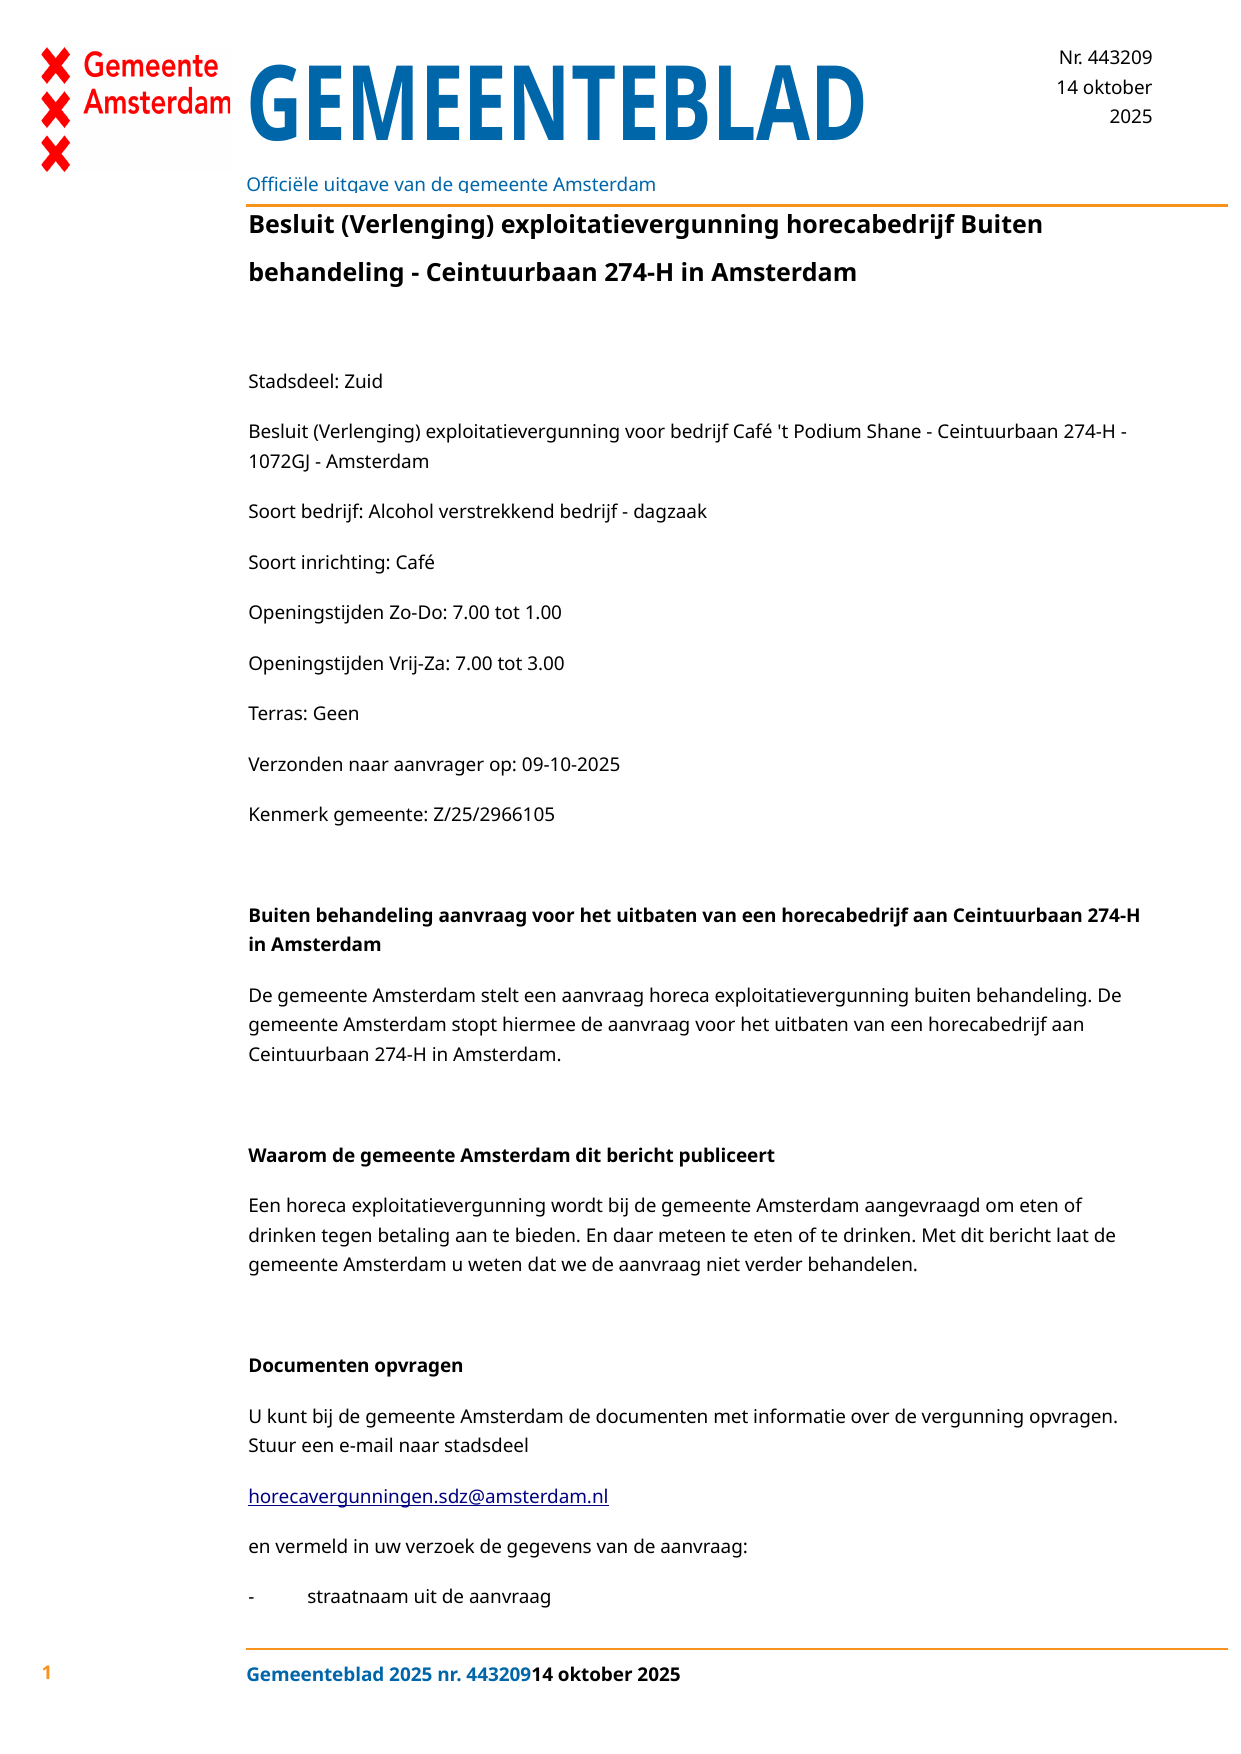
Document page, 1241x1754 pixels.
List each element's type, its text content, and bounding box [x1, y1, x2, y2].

text De gemeente Amsterdam stelt een aanvraag horeca exploitatievergunning buiten behandeling. De gemeente Amsterdam stopt hiermee de aanvraag voor het uitbaten van een horecabedrijf aan Ceintuurbaan 274-H in Amsterdam. [248, 982, 1152, 1067]
text Soort inrichting: Café [248, 549, 1152, 575]
list straatnaam uit de aanvraag [248, 1584, 1152, 1609]
text Besluit (Verlenging) exploitatievergunning voor bedrijf Café 't Podium Shane - Ceintuurbaan 274-H - 1072GJ - Amsterdam [248, 419, 1152, 474]
text Verzonden naar aanvrager op: 09-10-2025 [248, 751, 1152, 777]
text Openingstijden Zo-Do: 7.00 tot 1.00 [248, 599, 1152, 625]
text Een horeca exploitatievergunning wordt bij de gemeente Amsterdam aangevraagd om eten of drinken tegen betaling aan te bieden. En daar meteen te eten of te drinken. Met dit bericht laat de gemeente Amsterdam u weten dat we de aanvraag niet verder behandelen. [248, 1192, 1152, 1277]
text en vermeld in uw verzoek de gegevens van de aanvraag: [248, 1533, 1152, 1559]
text Buiten behandeling aanvraag voor het uitbaten van een horecabedrijf aan Ceintuurbaan 274-H in Amsterdam [248, 902, 1152, 957]
text Waarom de gemeente Amsterdam dit bericht publiceert [248, 1142, 1152, 1168]
picture [41, 47, 231, 172]
text Besluit (Verlenging) exploitatievergunning horecabedrijf Buiten behandeling - Ceintuurbaan 274-H in Amsterdam [248, 207, 1152, 288]
text horecavergunningen.sdz@amsterdam.nl [248, 1483, 1152, 1509]
text Documenten opvragen [248, 1352, 1152, 1378]
text Terras: Geen [248, 700, 1152, 726]
text U kunt bij de gemeente Amsterdam de documenten met informatie over de vergunning opvragen. Stuur een e-mail naar stadsdeel [248, 1403, 1152, 1458]
text Kenmerk gemeente: Z/25/2966105 [248, 801, 1152, 827]
text Stadsdeel: Zuid [248, 368, 1152, 394]
text Openingstijden Vrij-Za: 7.00 tot 3.00 [248, 650, 1152, 676]
text Soort bedrijf: Alcohol verstrekkend bedrijf - dagzaak [248, 499, 1152, 524]
